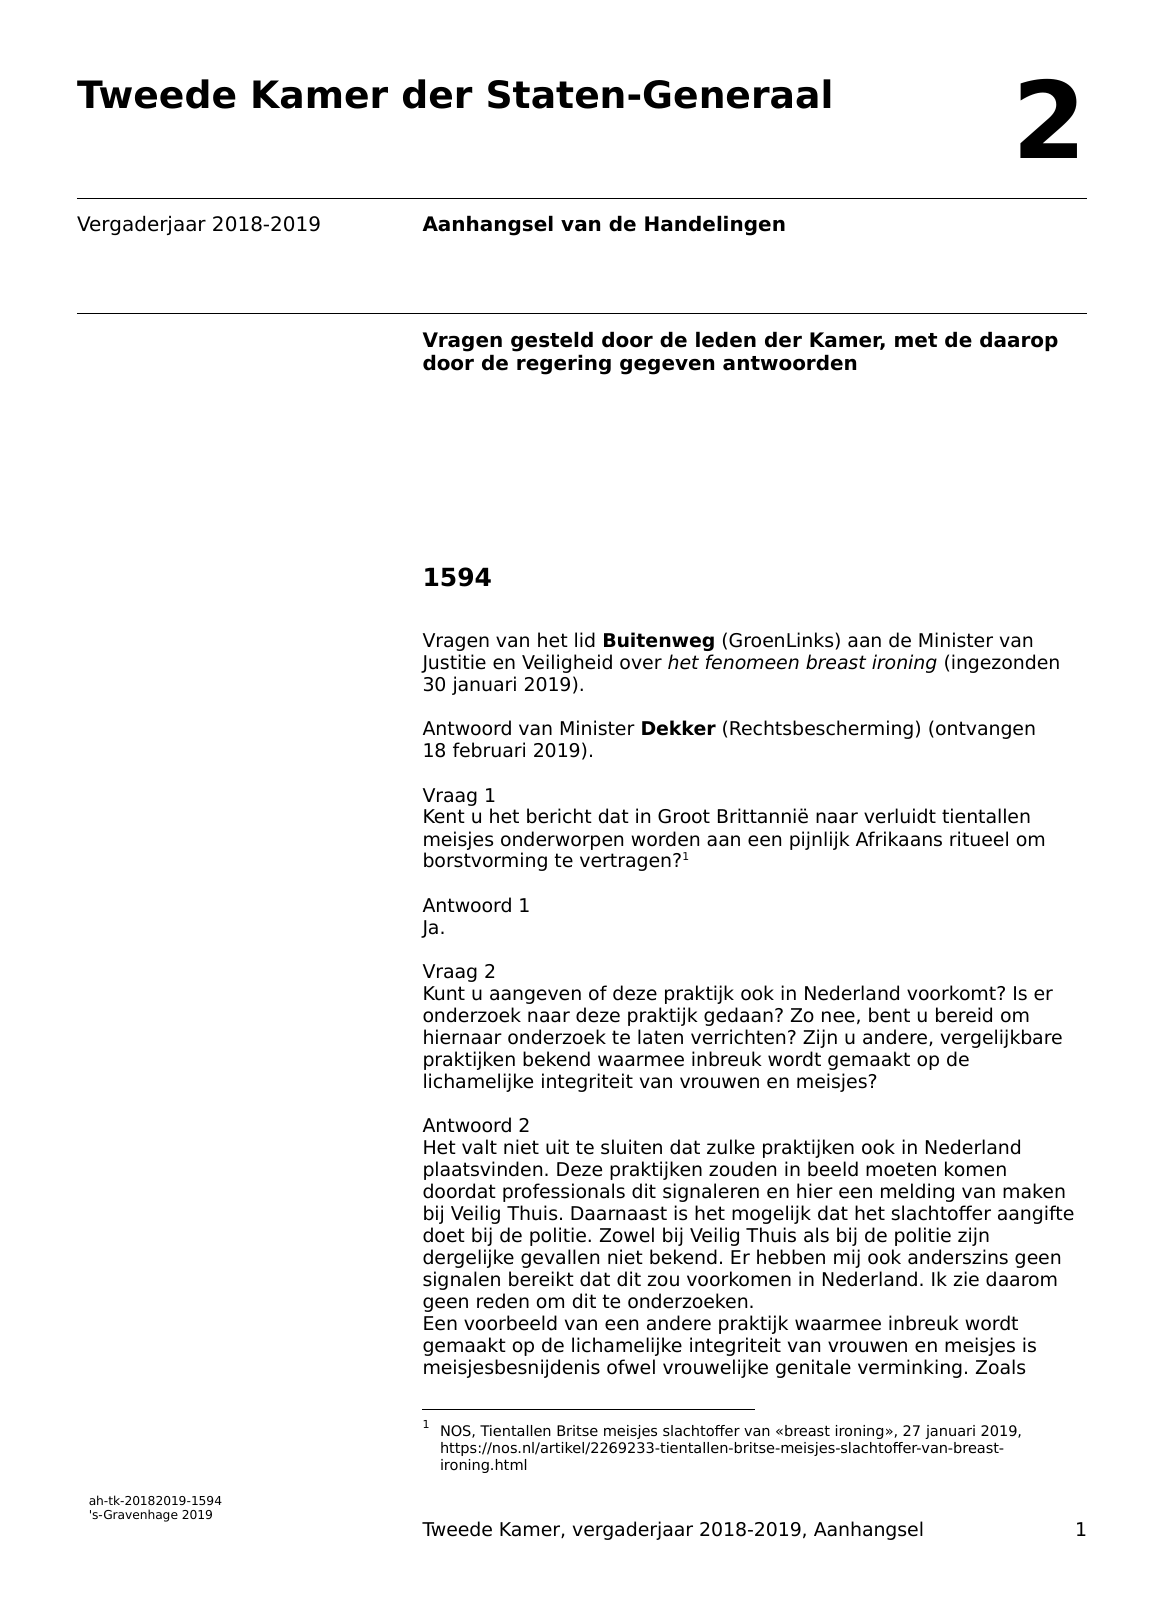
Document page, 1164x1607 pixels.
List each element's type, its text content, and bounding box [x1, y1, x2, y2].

table_cell [77, 314, 422, 375]
table_cell Aanhangsel van de Handelingen [422, 199, 1087, 313]
text 's-Gravenhage 2019 [88, 1508, 323, 1522]
text Vragen van het lid Buitenweg (GroenLinks) aan de Minister van Justitie en Veiligheid over het fenomeen breast ironing (ingezonden 30 januari 2019). [422, 630, 1087, 696]
text Een voorbeeld van een andere praktijk waarmee inbreuk wordt gemaakt op de lichamelijke integriteit van vrouwen en meisjes is meisjesbesnijdenis ofwel vrouwelijke genitale verminking. Zoals [422, 1313, 1087, 1378]
text Kent u het bericht dat in Groot Brittannië naar verluidt tientallen meisjes onderworpen worden aan een pijnlijk Afrikaans ritueel om borstvorming te vertragen? [422, 806, 1087, 872]
text Ja. [422, 917, 1087, 938]
table_header Tweede Kamer der Staten-Generaal [77, 59, 886, 198]
text Antwoord van Minister Dekker (Rechtsbescherming) (ontvangen 18 februari 2019). [422, 718, 1087, 762]
text Kunt u aangeven of deze praktijk ook in Nederland voorkomt? Is er onderzoek naar deze praktijk gedaan? Zo nee, bent u bereid om hiernaar onderzoek te laten verrichten? Zijn u andere, vergelijkbare praktijken bekend waarmee inbreuk wordt gemaakt op de lichamelijke integriteit van vrouwen en meisjes? [422, 983, 1087, 1093]
table_header 2 [886, 59, 1087, 198]
table_cell Vragen gesteld door de leden der Kamer, met de daarop door de regering gegeven antwoorden [422, 314, 1087, 375]
text ah-tk-20182019-1594 [88, 1494, 323, 1508]
text Het valt niet uit te sluiten dat zulke praktijken ook in Nederland plaatsvinden. Deze praktijken zouden in beeld moeten komen doordat professionals dit signaleren en hier een melding van maken bij Veilig Thuis. Daarnaast is het mogelijk dat het slachtoffer aangifte doet bij de politie. Zowel bij Veilig Thuis als bij de politie zijn dergelijke gevallen niet bekend. Er hebben mij ook anderszins geen signalen bereikt dat dit zou voorkomen in Nederland. Ik zie daarom geen reden om dit te onderzoeken. [422, 1137, 1087, 1313]
text Antwoord 1 [422, 894, 1087, 917]
text NOS, Tientallen Britse meisjes slachtoffer van «breast ironing», 27 januari 2019, https://nos.nl/artikel/2269233-tientallen-britse-meisjes-slachtoffer-van-breast-ironing.html [422, 1418, 1087, 1474]
text Vraag 1 [422, 784, 1087, 806]
text 1594 [422, 563, 1087, 592]
table_cell Vergaderjaar 2018-2019 [77, 199, 422, 313]
text Antwoord 2 [422, 1115, 1087, 1137]
text Vraag 2 [422, 961, 1087, 983]
